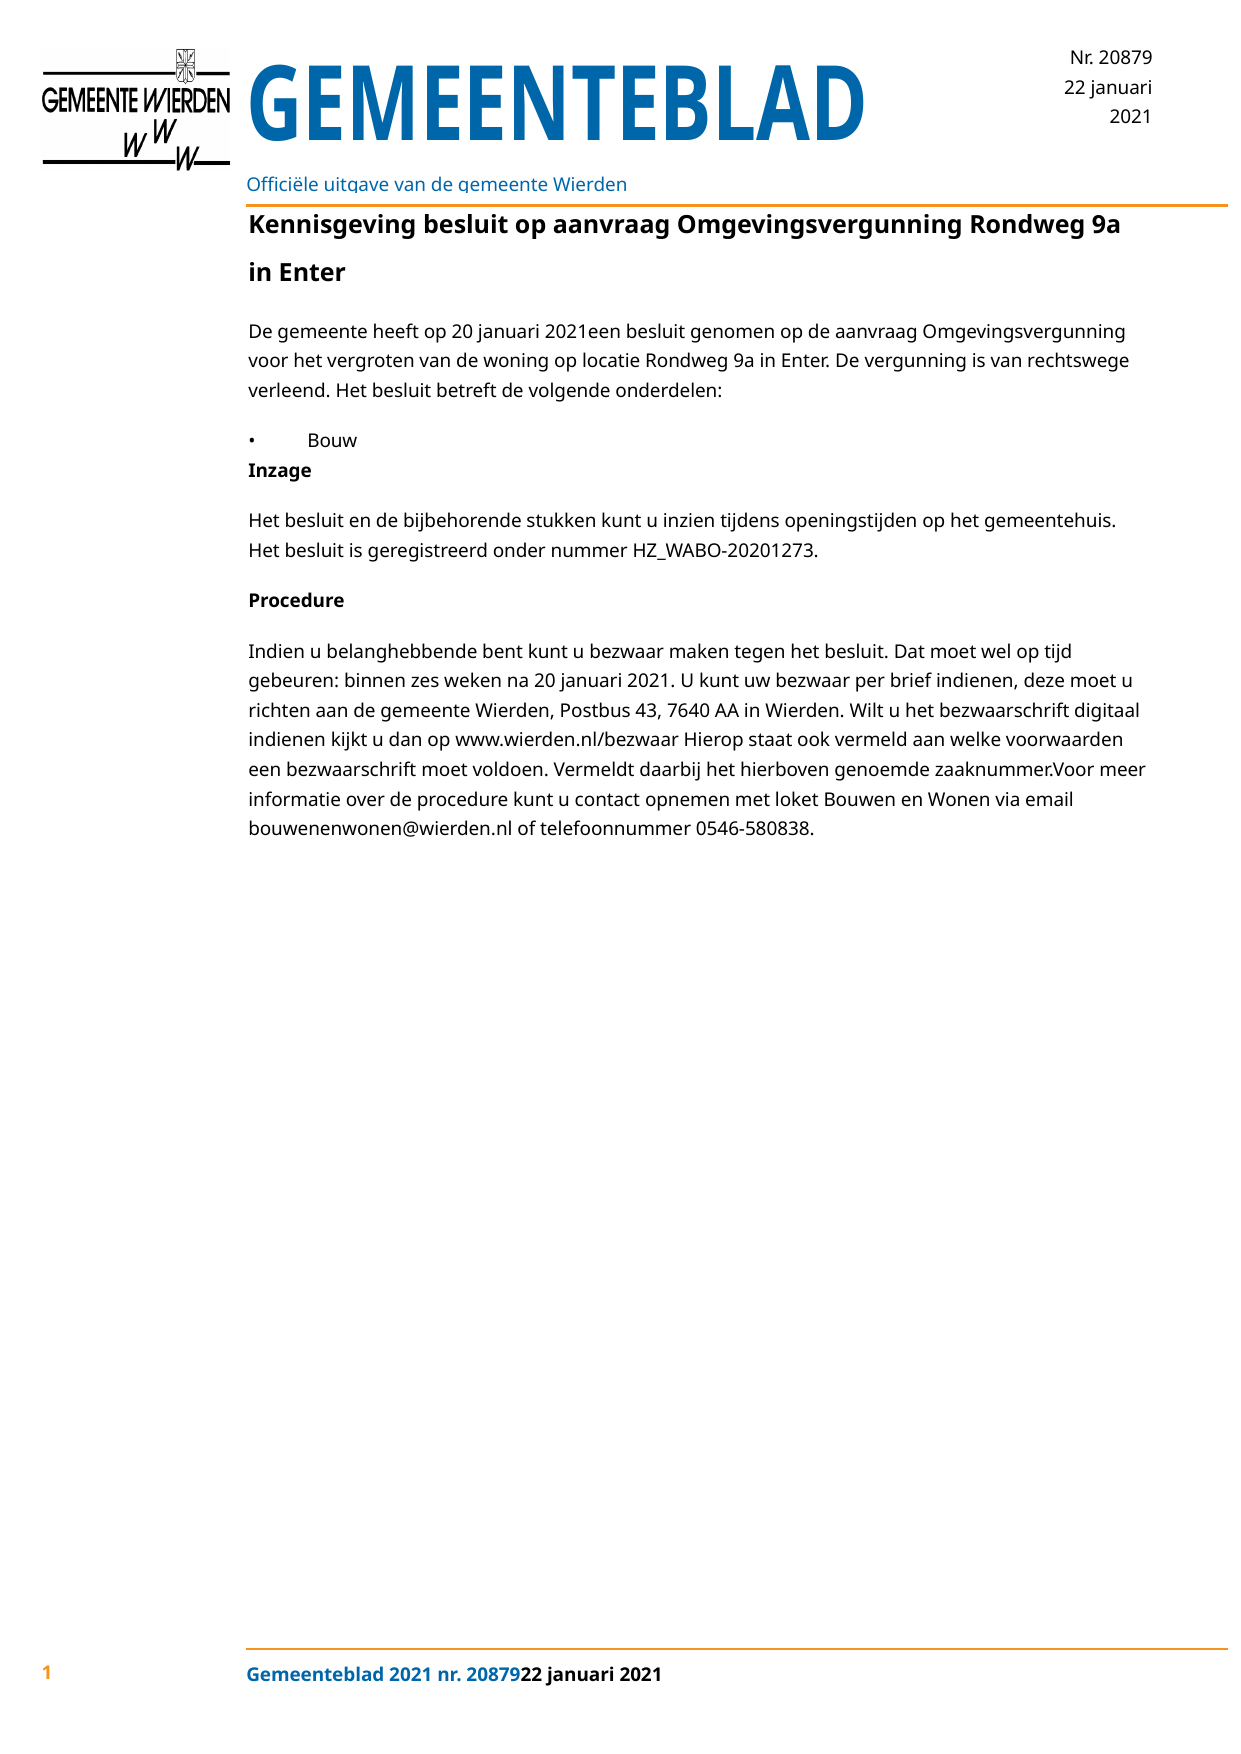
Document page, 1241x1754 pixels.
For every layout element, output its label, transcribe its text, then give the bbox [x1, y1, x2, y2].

text Kennisgeving besluit op aanvraag Omgevingsvergunning Rondweg 9a in Enter [248, 207, 1152, 288]
text Procedure [248, 587, 1152, 613]
text Indien u belanghebbende bent kunt u bezwaar maken tegen het besluit. Dat moet wel op tijd gebeuren: binnen zes weken na 20 januari 2021. U kunt uw bezwaar per brief indienen, deze moet u richten aan de gemeente Wierden, Postbus 43, 7640 AA in Wierden. Wilt u het bezwaarschrift digitaal indienen kijkt u dan op www.wierden.nl/bezwaar Hierop staat ook vermeld aan welke voorwaarden een bezwaarschrift moet voldoen. Vermeldt daarbij het hierboven genoemde zaaknummer.Voor meer informatie over de procedure kunt u contact opnemen met loket Bouwen en Wonen via email bouwenenwonen@wierden.nl of telefoonnummer 0546-580838. [248, 638, 1152, 841]
text De gemeente heeft op 20 januari 2021een besluit genomen op de aanvraag Omgevingsvergunning voor het vergroten van de woning op locatie Rondweg 9a in Enter. De vergunning is van rechtswege verleend. Het besluit betreft de volgende onderdelen: [248, 318, 1152, 403]
text Het besluit en de bijbehorende stukken kunt u inzien tijdens openingstijden op het gemeentehuis. Het besluit is geregistreerd onder nummer HZ_WABO-20201273. [248, 507, 1152, 563]
picture [41, 47, 231, 172]
text Inzage [248, 457, 1152, 483]
list Bouw [248, 427, 1152, 453]
